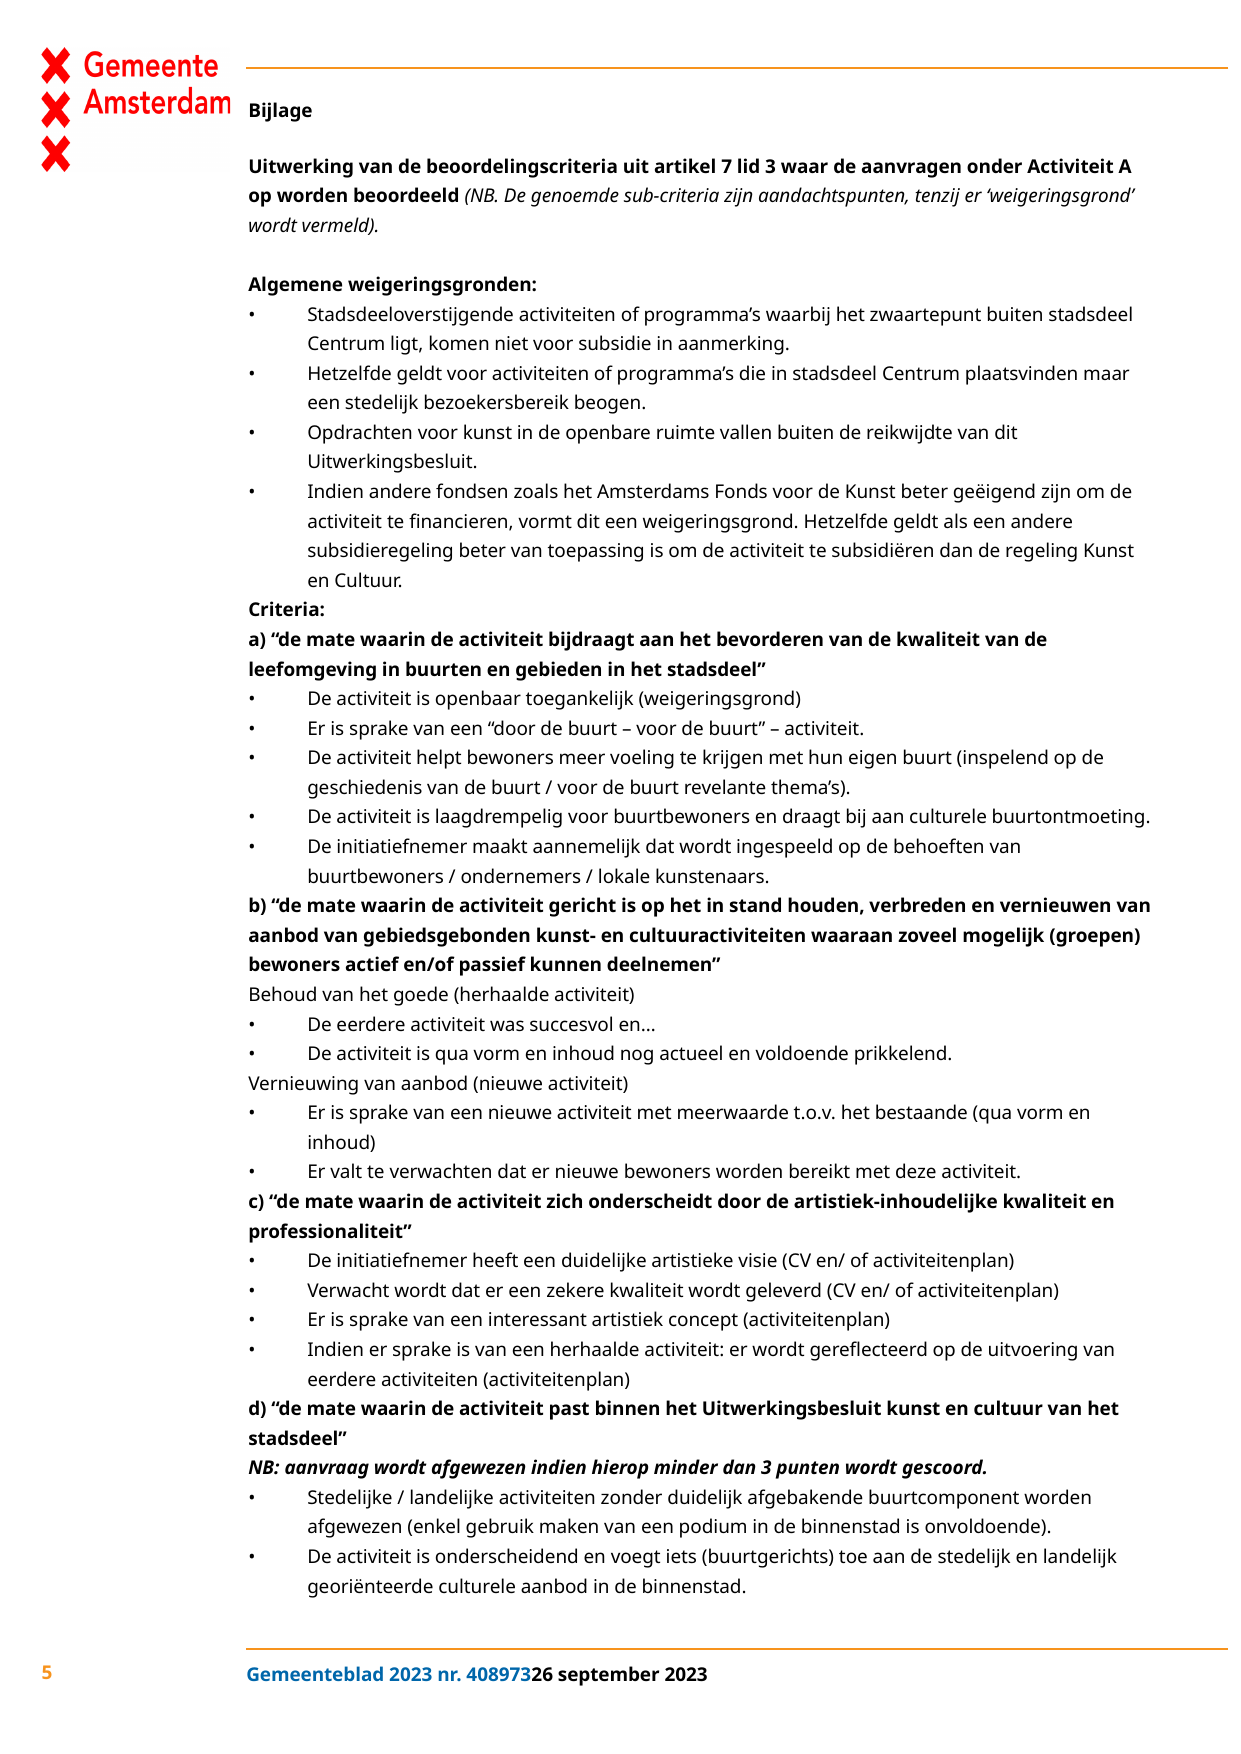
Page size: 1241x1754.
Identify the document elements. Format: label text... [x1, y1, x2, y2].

list De activiteit helpt bewoners meer voeling te krijgen met hun eigen buurt (inspelend op de geschiedenis van de buurt / voor de buurt revelante thema’s). [248, 744, 1152, 800]
text Vernieuwing van aanbod (nieuwe activiteit) [248, 1070, 1152, 1096]
text Behoud van het goede (herhaalde activiteit) [248, 981, 1152, 1007]
list Stedelijke / landelijke activiteiten zonder duidelijk afgebakende buurtcomponent worden afgewezen (enkel gebruik maken van een podium in de binnenstad is onvoldoende). [248, 1484, 1152, 1539]
list De activiteit is qua vorm en inhoud nog actueel en voldoende prikkelend. [248, 1040, 1152, 1066]
text Uitwerking van de beoordelingscriteria uit artikel 7 lid 3 waar de aanvragen onder Activiteit A op worden beoordeeld (NB. De genoemde sub-criteria zijn aandachtspunten, tenzij er ‘weigeringsgrond’ wordt vermeld). [248, 153, 1152, 238]
text NB: aanvraag wordt afgewezen indien hierop minder dan 3 punten wordt gescoord. [248, 1454, 1152, 1480]
text b) “de mate waarin de activiteit gericht is op het in stand houden, verbreden en vernieuwen van aanbod van gebiedsgebonden kunst- en cultuuractiviteiten waaraan zoveel mogelijk (groepen) bewoners actief en/of passief kunnen deelnemen” [248, 892, 1152, 977]
list Opdrachten voor kunst in de openbare ruimte vallen buiten de reikwijdte van dit Uitwerkingsbesluit. [248, 419, 1152, 474]
list Stadsdeeloverstijgende activiteiten of programma’s waarbij het zwaartepunt buiten stadsdeel Centrum ligt, komen niet voor subsidie in aanmerking. [248, 301, 1152, 356]
text Criteria: [248, 597, 1152, 622]
text c) “de mate waarin de activiteit zich onderscheidt door de artistiek-inhoudelijke kwaliteit en professionaliteit” [248, 1188, 1152, 1244]
text d) “de mate waarin de activiteit past binnen het Uitwerkingsbesluit kunst en cultuur van het stadsdeel” [248, 1395, 1152, 1451]
list De activiteit is openbaar toegankelijk (weigeringsgrond) [248, 685, 1152, 711]
list De activiteit is onderscheidend en voegt iets (buurtgerichts) toe aan de stedelijk en landelijk georiënteerde culturele aanbod in de binnenstad. [248, 1543, 1152, 1599]
list De eerdere activiteit was succesvol en… [248, 1011, 1152, 1037]
list De initiatiefnemer heeft een duidelijke artistieke visie (CV en/ of activiteitenplan) [248, 1247, 1152, 1273]
list Er valt te verwachten dat er nieuwe bewoners worden bereikt met deze activiteit. [248, 1159, 1152, 1184]
list Er is sprake van een interessant artistiek concept (activiteitenplan) [248, 1307, 1152, 1332]
list Er is sprake van een “door de buurt – voor de buurt” – activiteit. [248, 715, 1152, 741]
text Algemene weigeringsgronden: [248, 271, 1152, 297]
text a) “de mate waarin de activiteit bijdraagt aan het bevorderen van de kwaliteit van de leefomgeving in buurten en gebieden in het stadsdeel” [248, 626, 1152, 682]
list Verwacht wordt dat er een zekere kwaliteit wordt geleverd (CV en/ of activiteitenplan) [248, 1277, 1152, 1303]
text Bijlage [248, 95, 1152, 123]
list De initiatiefnemer maakt aannemelijk dat wordt ingespeeld op de behoeften van buurtbewoners / ondernemers / lokale kunstenaars. [248, 833, 1152, 889]
list Er is sprake van een nieuwe activiteit met meerwaarde t.o.v. het bestaande (qua vorm en inhoud) [248, 1099, 1152, 1155]
list Indien er sprake is van een herhaalde activiteit: er wordt gereflecteerd op de uitvoering van eerdere activiteiten (activiteitenplan) [248, 1336, 1152, 1392]
list De activiteit is laagdrempelig voor buurtbewoners en draagt bij aan culturele buurtontmoeting. [248, 804, 1152, 829]
list Hetzelfde geldt voor activiteiten of programma’s die in stadsdeel Centrum plaatsvinden maar een stedelijk bezoekersbereik beogen. [248, 360, 1152, 415]
picture [41, 47, 231, 172]
list Indien andere fondsen zoals het Amsterdams Fonds voor de Kunst beter geëigend zijn om de activiteit te financieren, vormt dit een weigeringsgrond. Hetzelfde geldt als een andere subsidieregeling beter van toepassing is om de activiteit te subsidiëren dan de regeling Kunst en Cultuur. [248, 478, 1152, 593]
